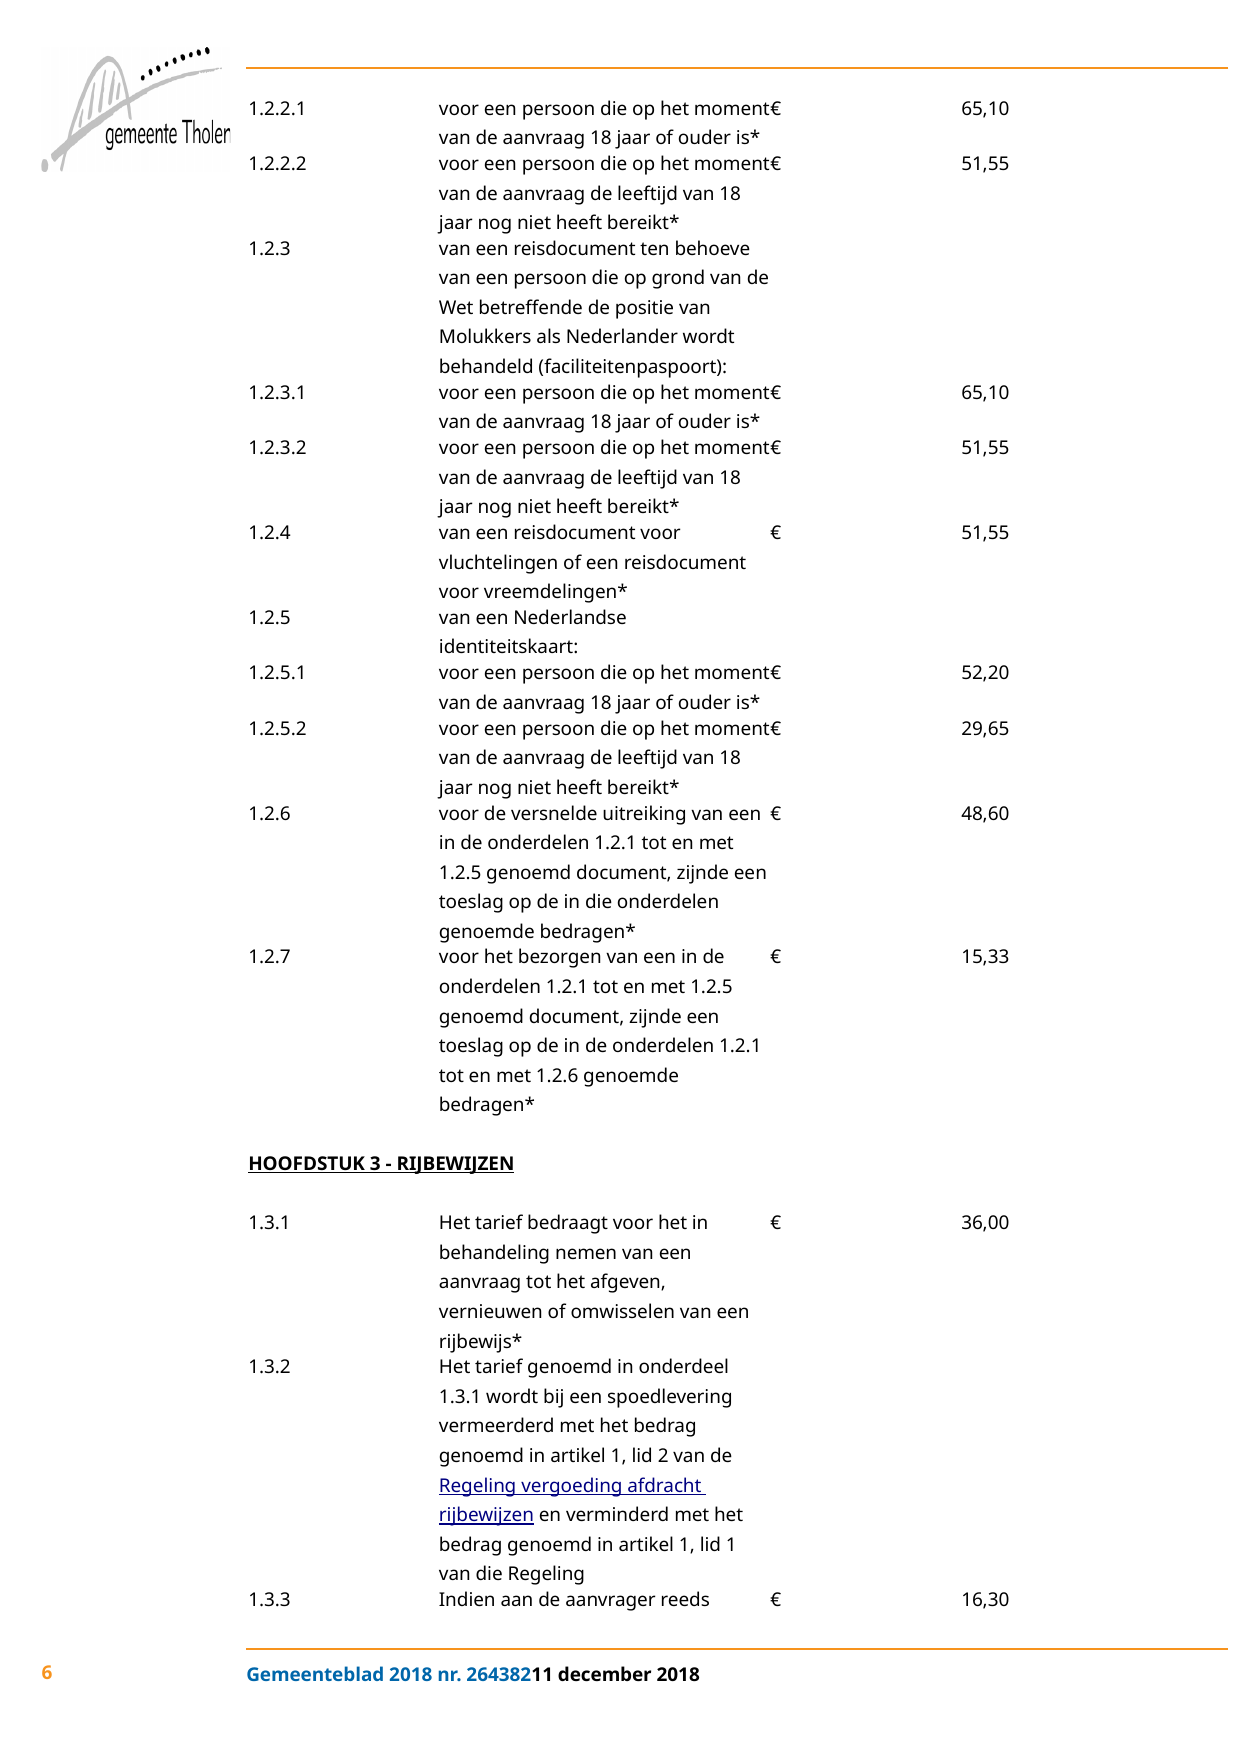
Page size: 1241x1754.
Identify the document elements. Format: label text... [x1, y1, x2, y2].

table_cell voor een persoon die op het moment van de aanvraag de leeftijd van 18 jaar nog niet heeft bereikt* [439, 150, 770, 235]
table_cell 48,60 [961, 800, 1152, 944]
table_cell [770, 604, 961, 659]
table_cell 51,55 [961, 150, 1152, 235]
table_header Het tarief bedraagt voor het in behandeling nemen van een aanvraag tot het afgeven, vernieuwen of omwisselen van een rijbewijs* [439, 1210, 770, 1353]
table_cell € [770, 519, 961, 604]
table_cell € [770, 660, 961, 715]
picture [41, 47, 231, 172]
table_cell voor een persoon die op het moment van de aanvraag 18 jaar of ouder is* [439, 95, 770, 150]
table_header 1.3.1 [248, 1210, 439, 1353]
table_cell 1.2.7 [248, 944, 439, 1117]
table_cell € [770, 150, 961, 235]
table_cell € [770, 379, 961, 434]
table_header 36,00 [961, 1210, 1152, 1353]
table_cell 1.2.2.1 [248, 95, 439, 150]
table_cell 51,55 [961, 434, 1152, 519]
table_cell 1.2.3.2 [248, 434, 439, 519]
table_cell 1.2.3 [248, 235, 439, 379]
table_cell voor een persoon die op het moment van de aanvraag 18 jaar of ouder is* [439, 379, 770, 434]
table_cell 65,10 [961, 95, 1152, 150]
table_cell 1.2.5.2 [248, 715, 439, 800]
table_cell € [770, 944, 961, 1117]
table_cell van een Nederlandse identiteitskaart: [439, 604, 770, 659]
table_cell 1.3.2 [248, 1354, 439, 1586]
table_cell 1.2.6 [248, 800, 439, 944]
table_cell 52,20 [961, 660, 1152, 715]
table_cell van een reisdocument ten behoeve van een persoon die op grond van de Wet betreffende de positie van Molukkers als Nederlander wordt behandeld (faciliteitenpaspoort): [439, 235, 770, 379]
table_cell [961, 604, 1152, 659]
table_cell [770, 1354, 961, 1586]
table_cell 16,30 [961, 1586, 1152, 1612]
table_cell voor een persoon die op het moment van de aanvraag de leeftijd van 18 jaar nog niet heeft bereikt* [439, 434, 770, 519]
table_cell Het tarief genoemd in onderdeel 1.3.1 wordt bij een spoedlevering vermeerderd met het bedrag genoemd in artikel 1, lid 2 van de Regeling vergoeding afdracht rijbewijzen en verminderd met het bedrag genoemd in artikel 1, lid 1 van die Regeling [439, 1354, 770, 1586]
table_cell € [770, 434, 961, 519]
table_cell van een reisdocument voor vluchtelingen of een reisdocument voor vreemdelingen* [439, 519, 770, 604]
table_cell 1.2.5.1 [248, 660, 439, 715]
table_cell voor een persoon die op het moment van de aanvraag 18 jaar of ouder is* [439, 660, 770, 715]
table_cell [961, 235, 1152, 379]
table_cell € [770, 800, 961, 944]
table_cell 65,10 [961, 379, 1152, 434]
table_cell voor de versnelde uitreiking van een in de onderdelen 1.2.1 tot en met 1.2.5 genoemd document, zijnde een toeslag op de in die onderdelen genoemde bedragen* [439, 800, 770, 944]
table_cell € [770, 95, 961, 150]
table_cell 29,65 [961, 715, 1152, 800]
table_cell 1.2.3.1 [248, 379, 439, 434]
table_header € [770, 1210, 961, 1353]
table_cell 1.2.5 [248, 604, 439, 659]
table_cell € [770, 1586, 961, 1612]
table_cell 1.2.4 [248, 519, 439, 604]
table_cell 1.2.2.2 [248, 150, 439, 235]
table_cell voor een persoon die op het moment van de aanvraag de leeftijd van 18 jaar nog niet heeft bereikt* [439, 715, 770, 800]
table_cell 15,33 [961, 944, 1152, 1117]
table_cell 51,55 [961, 519, 1152, 604]
table_cell 1.3.3 [248, 1586, 439, 1612]
table_cell € [770, 715, 961, 800]
text HOOFDSTUK 3 - RIJBEWIJZEN [248, 1150, 1152, 1176]
table_cell voor het bezorgen van een in de onderdelen 1.2.1 tot en met 1.2.5 genoemd document, zijnde een toeslag op de in de onderdelen 1.2.1 tot en met 1.2.6 genoemde bedragen* [439, 944, 770, 1117]
table_cell [961, 1354, 1152, 1586]
table_cell Indien aan de aanvrager reeds [439, 1586, 770, 1612]
table_cell [770, 235, 961, 379]
